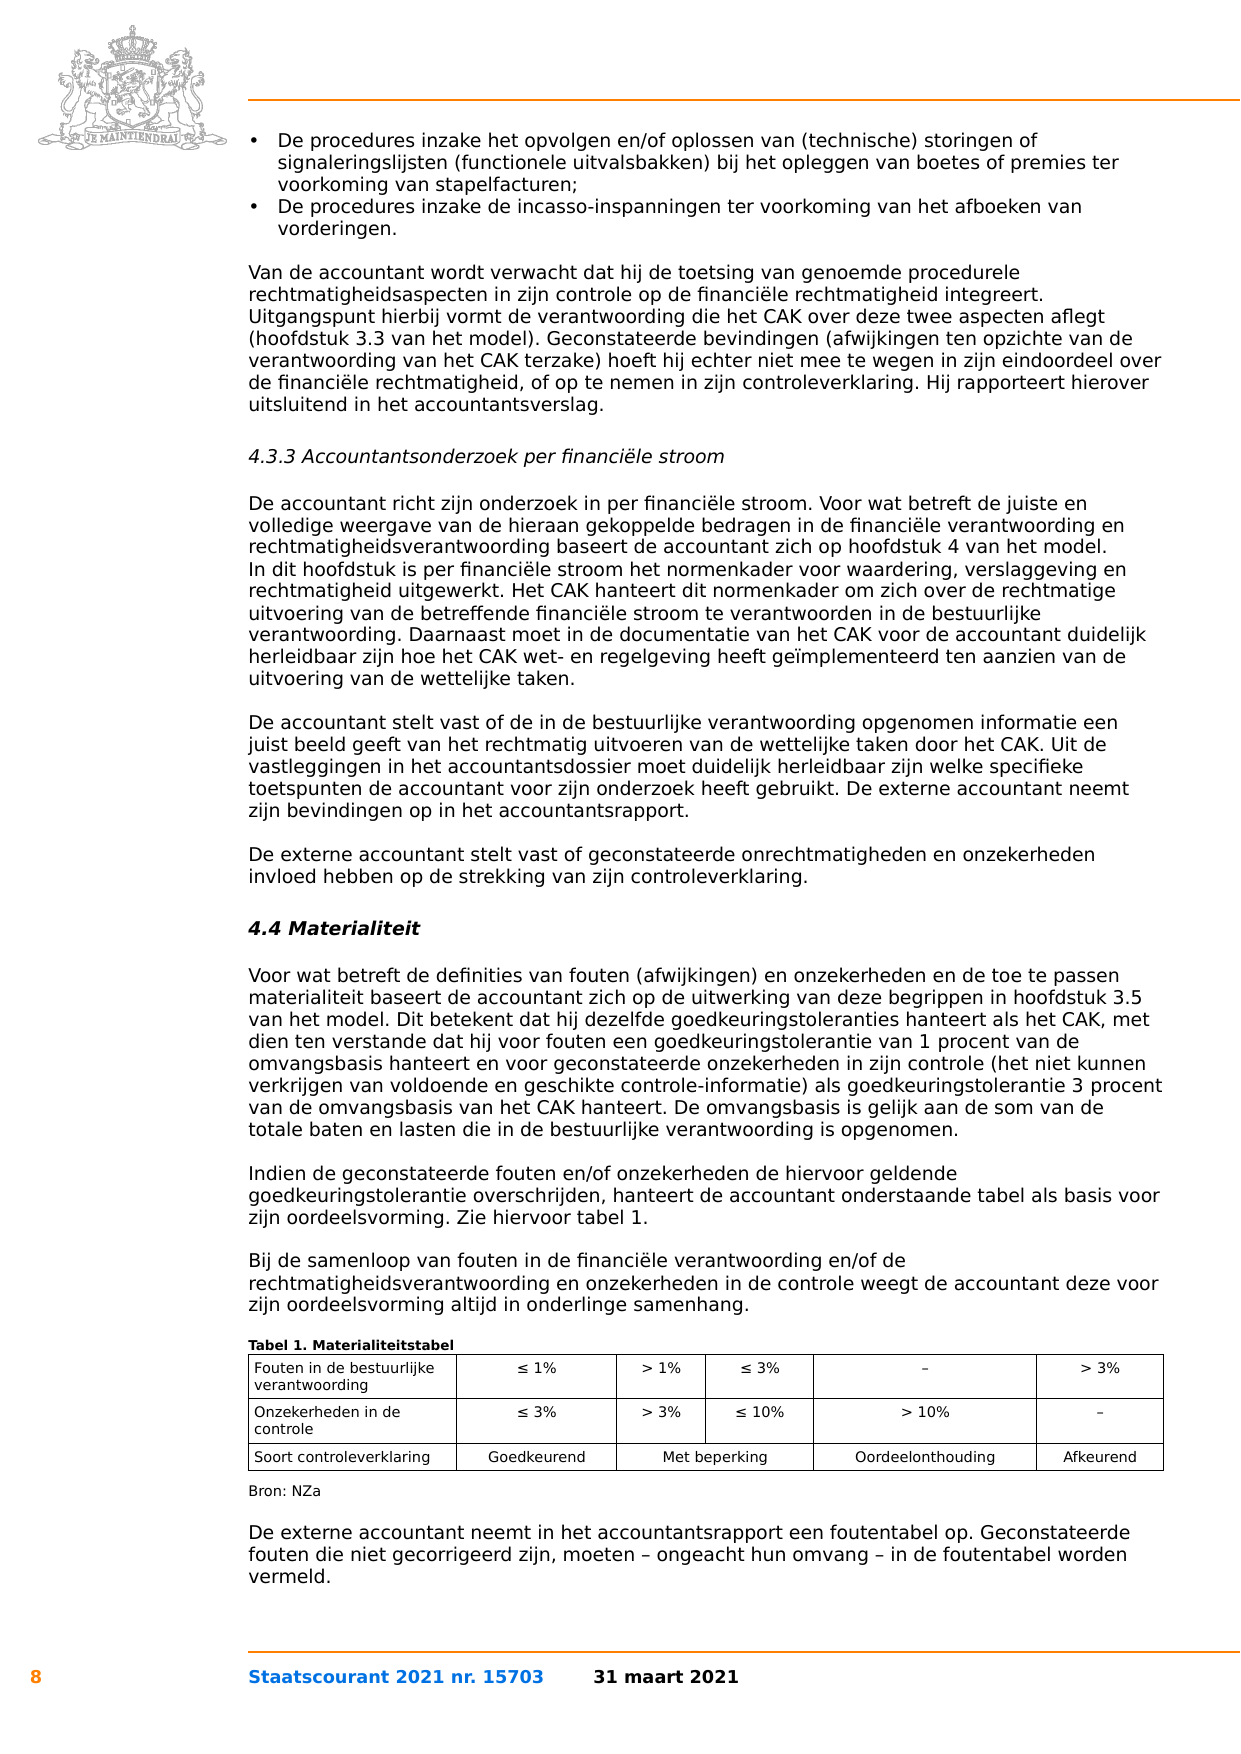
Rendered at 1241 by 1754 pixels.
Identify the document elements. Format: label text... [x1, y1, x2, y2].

table_cell ≤ 3% [457, 1399, 616, 1443]
table_cell > 1% [617, 1355, 705, 1398]
subtitle 4.3.3 Accountantsonderzoek per financiële stroom [248, 446, 1163, 467]
text Indien de geconstateerde fouten en/of onzekerheden de hiervoor geldende goedkeuringstolerantie overschrijden, hanteert de accountant onderstaande tabel als basis voor zijn oordeelsvorming. Zie hiervoor tabel 1. [248, 1163, 1163, 1228]
table_cell Onzekerheden in de controle [249, 1399, 456, 1443]
table_cell – [1037, 1399, 1163, 1443]
table_cell ≤ 10% [706, 1399, 813, 1443]
text Bij de samenloop van fouten in de financiële verantwoording en/of de rechtmatigheidsverantwoording en onzekerheden in de controle weegt de accountant deze voor zijn oordeelsvorming altijd in onderlinge samenhang. [248, 1250, 1163, 1316]
table_cell > 10% [814, 1399, 1036, 1443]
table_header Tabel 1. Materialiteitstabel [248, 1338, 1163, 1354]
table_cell Bron: NZa [248, 1471, 1163, 1500]
table_cell ≤ 1% [457, 1355, 616, 1398]
text De accountant richt zijn onderzoek in per financiële stroom. Voor wat betreft de juiste en volledige weergave van de hieraan gekoppelde bedragen in de financiële verantwoording en rechtmatigheidsverantwoording baseert de accountant zich op hoofdstuk 4 van het model. [248, 492, 1163, 558]
text • De procedures inzake de incasso-inspanningen ter voorkoming van het afboeken van vorderingen. [248, 196, 1163, 240]
text Voor wat betreft de definities van fouten (afwijkingen) en onzekerheden en de toe te passen materialiteit baseert de accountant zich op de uitwerking van deze begrippen in hoofdstuk 3.5 van het model. Dit betekent dat hij dezelfde goedkeuringstoleranties hanteert als het CAK, met dien ten verstande dat hij voor fouten een goedkeuringstolerantie van 1 procent van de omvangsbasis hanteert en voor geconstateerde onzekerheden in zijn controle (het niet kunnen verkrijgen van voldoende en geschikte controle-informatie) als goedkeuringstolerantie 3 procent van de omvangsbasis van het CAK hanteert. De omvangsbasis is gelijk aan de som van de totale baten en lasten die in de bestuurlijke verantwoording is opgenomen. [248, 965, 1163, 1141]
text In dit hoofdstuk is per financiële stroom het normenkader voor waardering, verslaggeving en rechtmatigheid uitgewerkt. Het CAK hanteert dit normenkader om zich over de rechtmatige uitvoering van de betreffende financiële stroom te verantwoorden in de bestuurlijke verantwoording. Daarnaast moet in de documentatie van het CAK voor de accountant duidelijk herleidbaar zijn hoe het CAK wet- en regelgeving heeft geïmplementeerd ten aanzien van de uitvoering van de wettelijke taken. [248, 558, 1163, 690]
text De accountant stelt vast of de in de bestuurlijke verantwoording opgenomen informatie een juist beeld geeft van het rechtmatig uitvoeren van de wettelijke taken door het CAK. Uit de vastleggingen in het accountantsdossier moet duidelijk herleidbaar zijn welke specifieke toetspunten de accountant voor zijn onderzoek heeft gebruikt. De externe accountant neemt zijn bevindingen op in het accountantsrapport. [248, 712, 1163, 822]
table_cell Oordeelonthouding [814, 1444, 1036, 1470]
picture [38, 25, 227, 150]
table_cell Soort controleverklaring [249, 1444, 456, 1470]
table_cell > 3% [1037, 1355, 1163, 1398]
text De externe accountant stelt vast of geconstateerde onrechtmatigheden en onzekerheden invloed hebben op de strekking van zijn controleverklaring. [248, 844, 1163, 888]
table_cell Goedkeurend [457, 1444, 616, 1470]
table_cell Afkeurend [1037, 1444, 1163, 1470]
subtitle 4.4 Materialiteit [248, 918, 1163, 940]
table_cell – [814, 1355, 1036, 1398]
text • De procedures inzake het opvolgen en/of oplossen van (technische) storingen of signaleringslijsten (functionele uitvalsbakken) bij het opleggen van boetes of premies ter voorkoming van stapelfacturen; [248, 130, 1163, 196]
text Van de accountant wordt verwacht dat hij de toetsing van genoemde procedurele rechtmatigheidsaspecten in zijn controle op de financiële rechtmatigheid integreert. Uitgangspunt hierbij vormt de verantwoording die het CAK over deze twee aspecten aflegt (hoofdstuk 3.3 van het model). Geconstateerde bevindingen (afwijkingen ten opzichte van de verantwoording van het CAK terzake) hoeft hij echter niet mee te wegen in zijn eindoordeel over de financiële rechtmatigheid, of op te nemen in zijn controleverklaring. Hij rapporteert hierover uitsluitend in het accountantsverslag. [248, 262, 1163, 416]
text De externe accountant neemt in het accountantsrapport een foutentabel op. Geconstateerde fouten die niet gecorrigeerd zijn, moeten – ongeacht hun omvang – in de foutentabel worden vermeld. [248, 1522, 1163, 1588]
table_cell > 3% [617, 1399, 705, 1443]
table_cell ≤ 3% [706, 1355, 813, 1398]
table_cell Fouten in de bestuurlijke verantwoording [249, 1355, 456, 1398]
table_cell Met beperking [617, 1444, 813, 1470]
